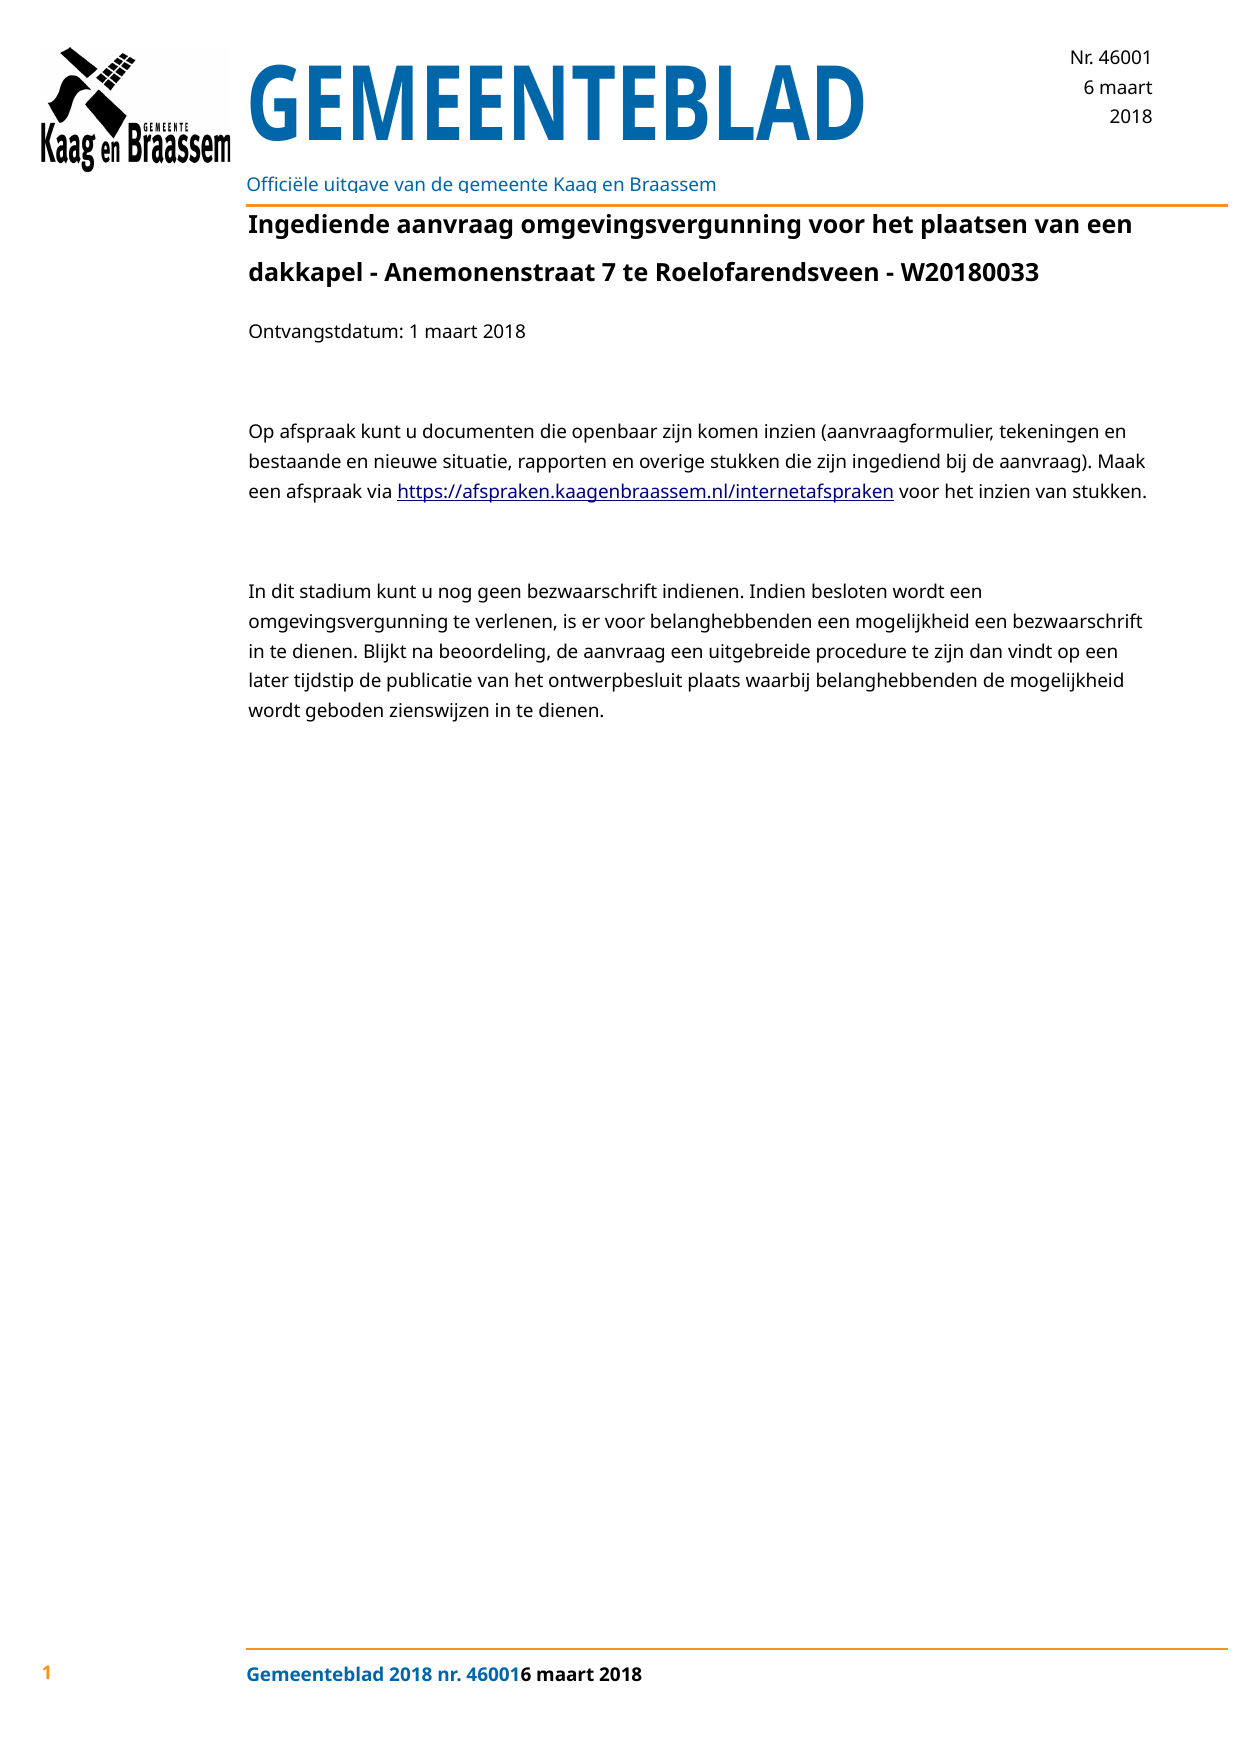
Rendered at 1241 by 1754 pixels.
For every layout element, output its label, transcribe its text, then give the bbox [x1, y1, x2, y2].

text Op afspraak kunt u documenten die openbaar zijn komen inzien (aanvraagformulier, tekeningen en bestaande en nieuwe situatie, rapporten en overige stukken die zijn ingediend bij de aanvraag). Maak een afspraak via https://afspraken.kaagenbraassem.nl/internetafspraken voor het inzien van stukken. [248, 419, 1152, 504]
text Ingediende aanvraag omgevingsvergunning voor het plaatsen van een dakkapel - Anemonenstraat 7 te Roelofarendsveen - W20180033 [248, 207, 1152, 288]
text In dit stadium kunt u nog geen bezwaarschrift indienen. Indien besloten wordt een omgevingsvergunning te verlenen, is er voor belanghebbenden een mogelijkheid een bezwaarschrift in te dienen. Blijkt na beoordeling, de aanvraag een uitgebreide procedure te zijn dan vindt op een later tijdstip de publicatie van het ontwerpbesluit plaats waarbij belanghebbenden de mogelijkheid wordt geboden zienswijzen in te dienen. [248, 579, 1152, 723]
text Ontvangstdatum: 1 maart 2018 [248, 318, 1152, 344]
picture [41, 47, 231, 172]
